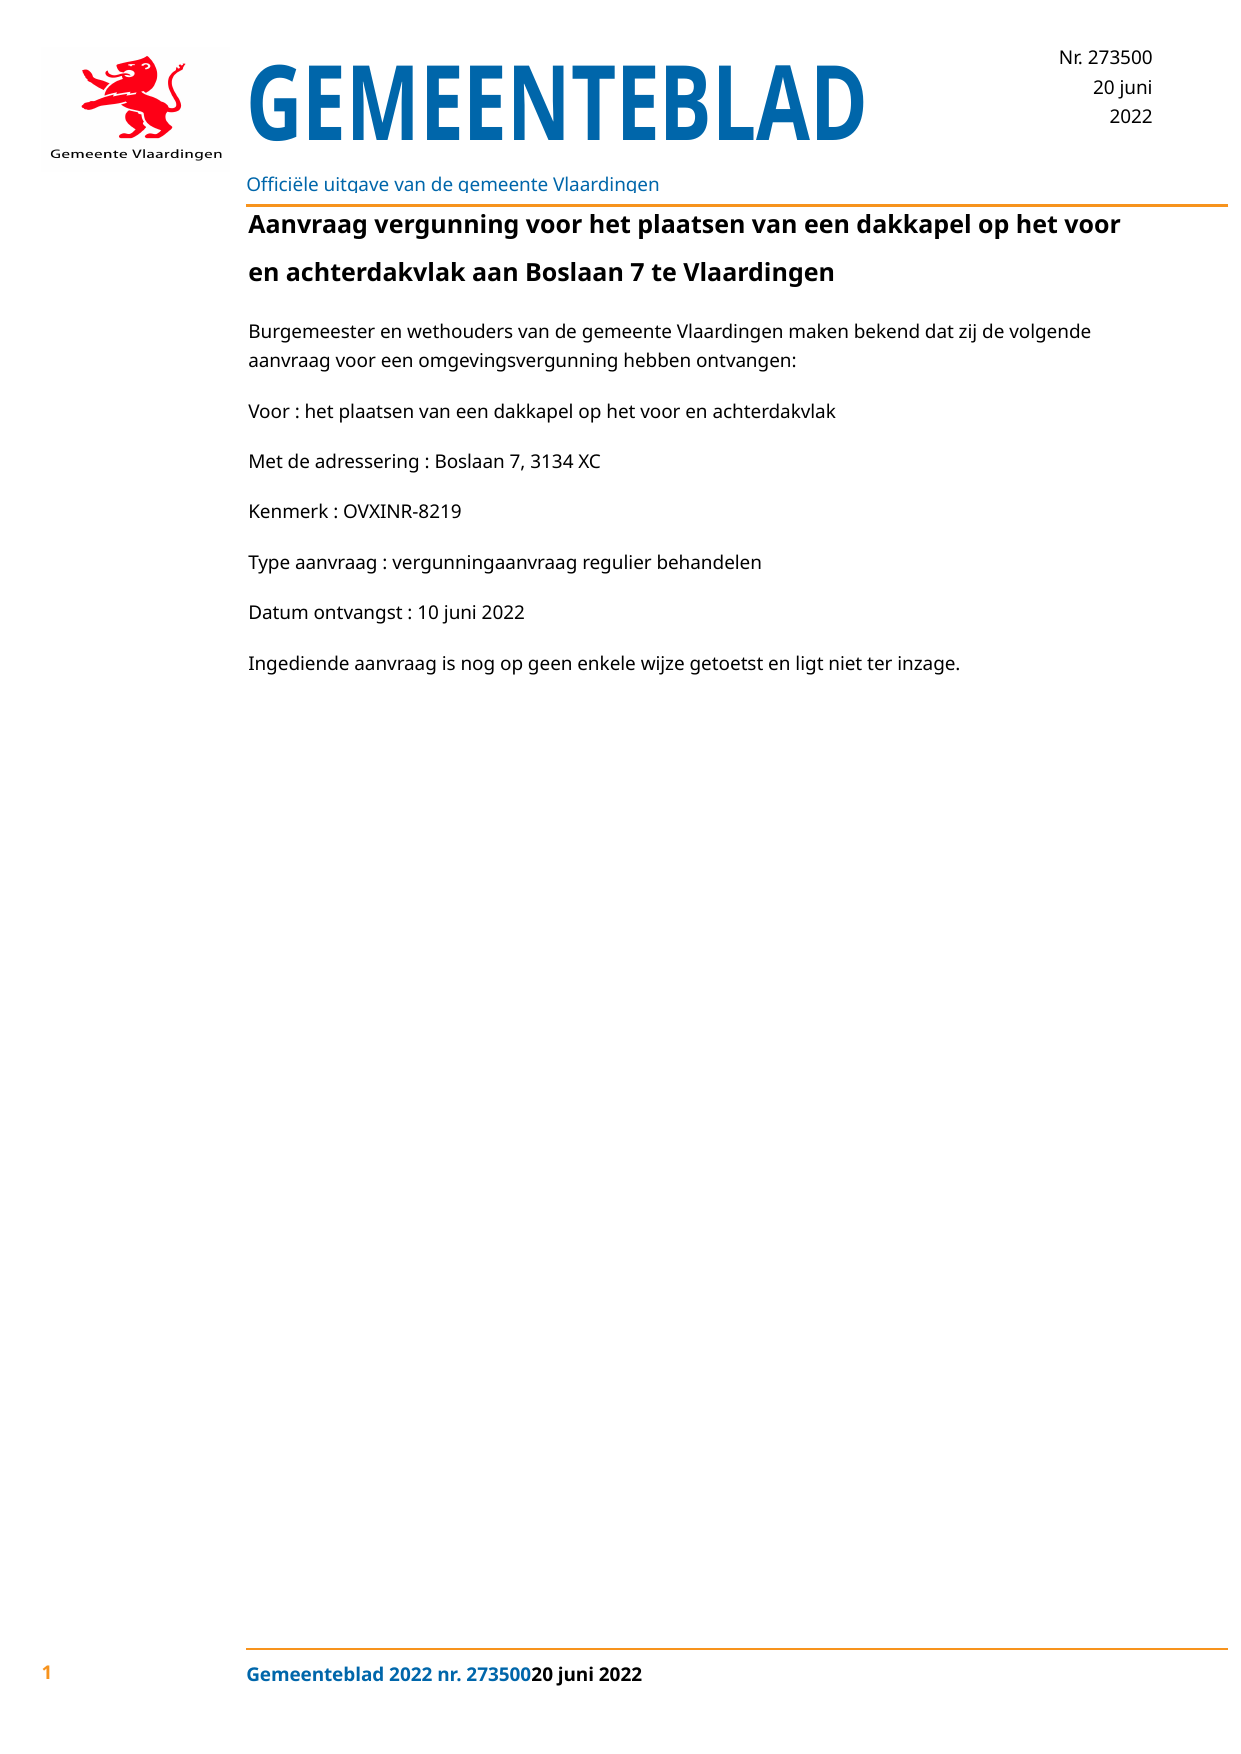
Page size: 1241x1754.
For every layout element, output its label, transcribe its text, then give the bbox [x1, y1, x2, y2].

picture [41, 47, 231, 172]
text Aanvraag vergunning voor het plaatsen van een dakkapel op het voor en achterdakvlak aan Boslaan 7 te Vlaardingen [248, 207, 1152, 288]
text Met de adressering : Boslaan 7, 3134 XC [248, 448, 1152, 474]
text Type aanvraag : vergunningaanvraag regulier behandelen [248, 549, 1152, 575]
text Voor : het plaatsen van een dakkapel op het voor en achterdakvlak [248, 398, 1152, 424]
text Ingediende aanvraag is nog op geen enkele wijze getoetst en ligt niet ter inzage. [248, 650, 1152, 676]
text Kenmerk : OVXINR-8219 [248, 499, 1152, 524]
text Burgemeester en wethouders van de gemeente Vlaardingen maken bekend dat zij de volgende aanvraag voor een omgevingsvergunning hebben ontvangen: [248, 318, 1152, 373]
text Datum ontvangst : 10 juni 2022 [248, 599, 1152, 625]
